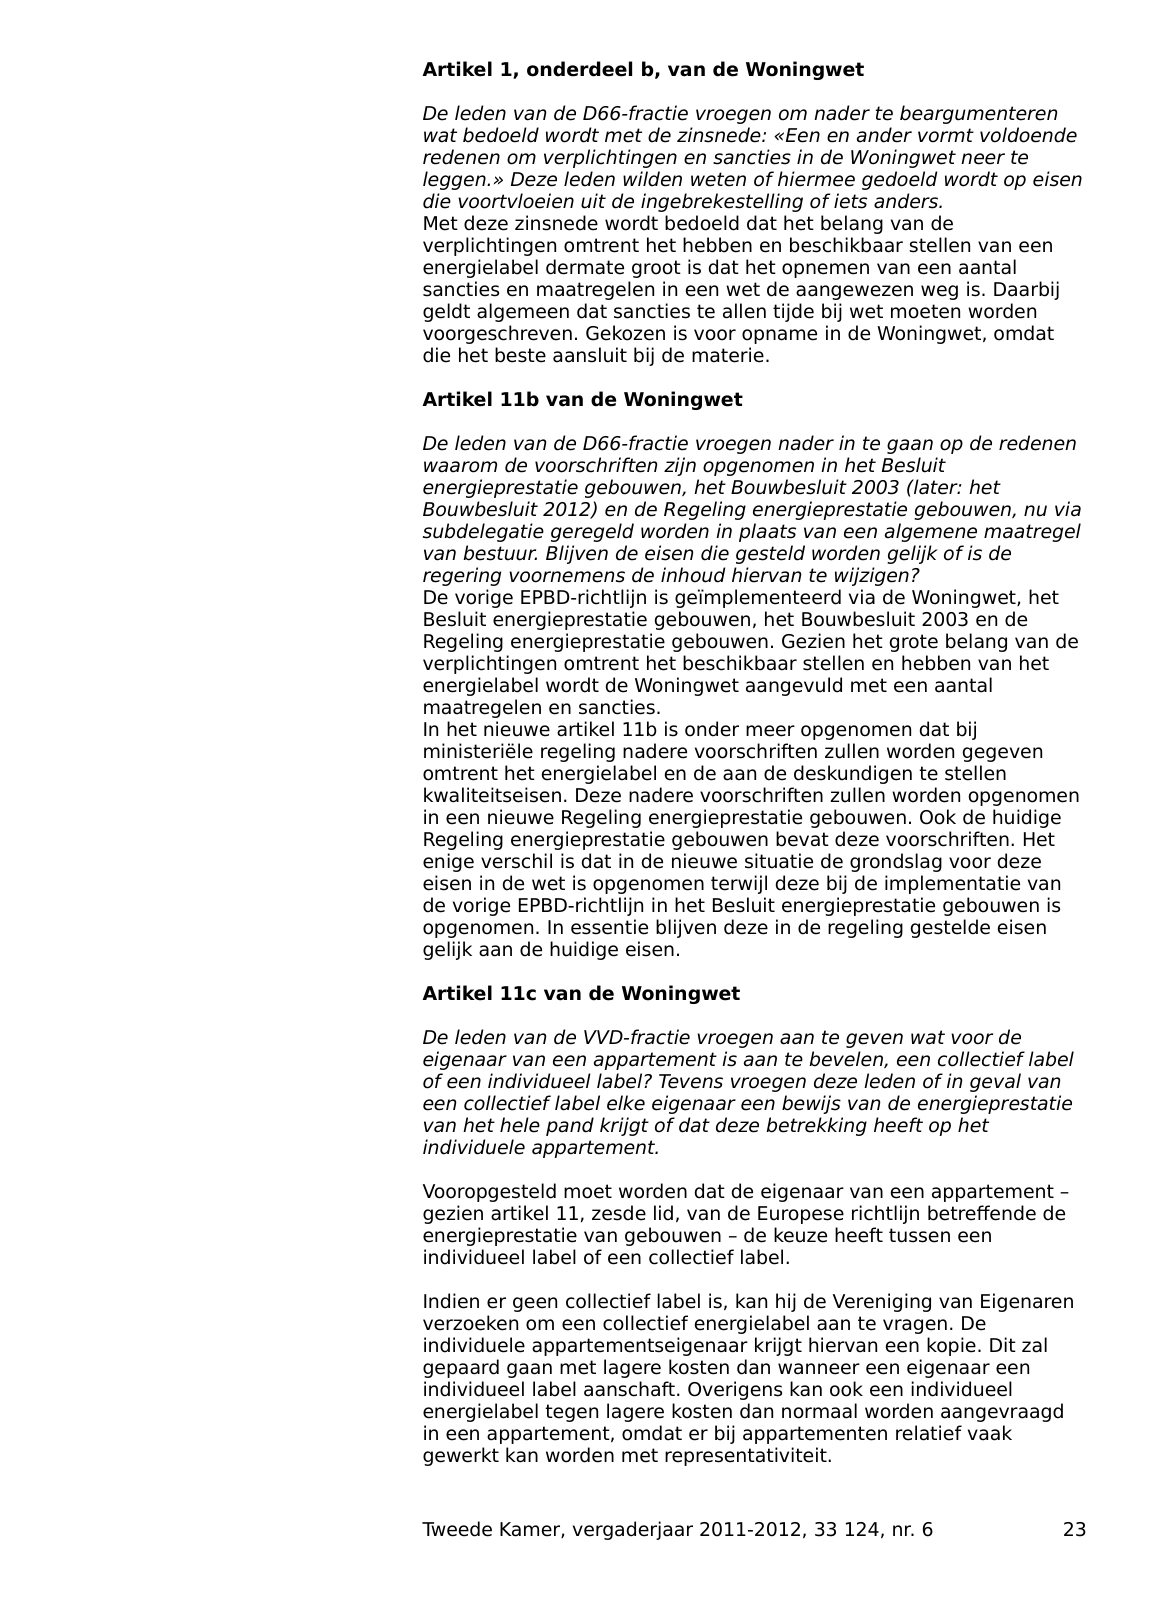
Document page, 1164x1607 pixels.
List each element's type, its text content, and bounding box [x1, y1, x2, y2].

text Vooropgesteld moet worden dat de eigenaar van een appartement – gezien artikel 11, zesde lid, van de Europese richtlijn betreffende de energieprestatie van gebouwen – de keuze heeft tussen een individueel label of een collectief label. [422, 1181, 1087, 1269]
text Met deze zinsnede wordt bedoeld dat het belang van de verplichtingen omtrent het hebben en beschikbaar stellen van een energielabel dermate groot is dat het opnemen van een aantal sancties en maatregelen in een wet de aangewezen weg is. Daarbij geldt algemeen dat sancties te allen tijde bij wet moeten worden voorgeschreven. Gekozen is voor opname in de Woningwet, omdat die het beste aansluit bij de materie. [422, 213, 1087, 367]
subtitle Artikel 11c van de Woningwet [422, 983, 1087, 1005]
text De vorige EPBD-richtlijn is geïmplementeerd via de Woningwet, het Besluit energieprestatie gebouwen, het Bouwbesluit 2003 en de Regeling energieprestatie gebouwen. Gezien het grote belang van de verplichtingen omtrent het beschikbaar stellen en hebben van het energielabel wordt de Woningwet aangevuld met een aantal maatregelen en sancties. [422, 587, 1087, 719]
text De leden van de D66-fractie vroegen nader in te gaan op de redenen waarom de voorschriften zijn opgenomen in het Besluit energieprestatie gebouwen, het Bouwbesluit 2003 (later: het Bouwbesluit 2012) en de Regeling energieprestatie gebouwen, nu via subdelegatie geregeld worden in plaats van een algemene maatregel van bestuur. Blijven de eisen die gesteld worden gelijk of is de regering voornemens de inhoud hiervan te wijzigen? [422, 433, 1087, 587]
text In het nieuwe artikel 11b is onder meer opgenomen dat bij ministeriële regeling nadere voorschriften zullen worden gegeven omtrent het energielabel en de aan de deskundigen te stellen kwaliteitseisen. Deze nadere voorschriften zullen worden opgenomen in een nieuwe Regeling energieprestatie gebouwen. Ook de huidige Regeling energieprestatie gebouwen bevat deze voorschriften. Het enige verschil is dat in de nieuwe situatie de grondslag voor deze eisen in de wet is opgenomen terwijl deze bij de implementatie van de vorige EPBD-richtlijn in het Besluit energieprestatie gebouwen is opgenomen. In essentie blijven deze in de regeling gestelde eisen gelijk aan de huidige eisen. [422, 719, 1087, 961]
text De leden van de D66-fractie vroegen om nader te beargumenteren wat bedoeld wordt met de zinsnede: «Een en ander vormt voldoende redenen om verplichtingen en sancties in de Woningwet neer te leggen.» Deze leden wilden weten of hiermee gedoeld wordt op eisen die voortvloeien uit de ingebrekestelling of iets anders. [422, 103, 1087, 213]
text Indien er geen collectief label is, kan hij de Vereniging van Eigenaren verzoeken om een collectief energielabel aan te vragen. De individuele appartementseigenaar krijgt hiervan een kopie. Dit zal gepaard gaan met lagere kosten dan wanneer een eigenaar een individueel label aanschaft. Overigens kan ook een individueel energielabel tegen lagere kosten dan normaal worden aangevraagd in een appartement, omdat er bij appartementen relatief vaak gewerkt kan worden met representativiteit. [422, 1291, 1087, 1467]
subtitle Artikel 1, onderdeel b, van de Woningwet [422, 59, 1087, 81]
subtitle Artikel 11b van de Woningwet [422, 389, 1087, 411]
text De leden van de VVD-fractie vroegen aan te geven wat voor de eigenaar van een appartement is aan te bevelen, een collectief label of een individueel label? Tevens vroegen deze leden of in geval van een collectief label elke eigenaar een bewijs van de energieprestatie van het hele pand krijgt of dat deze betrekking heeft op het individuele appartement. [422, 1027, 1087, 1159]
